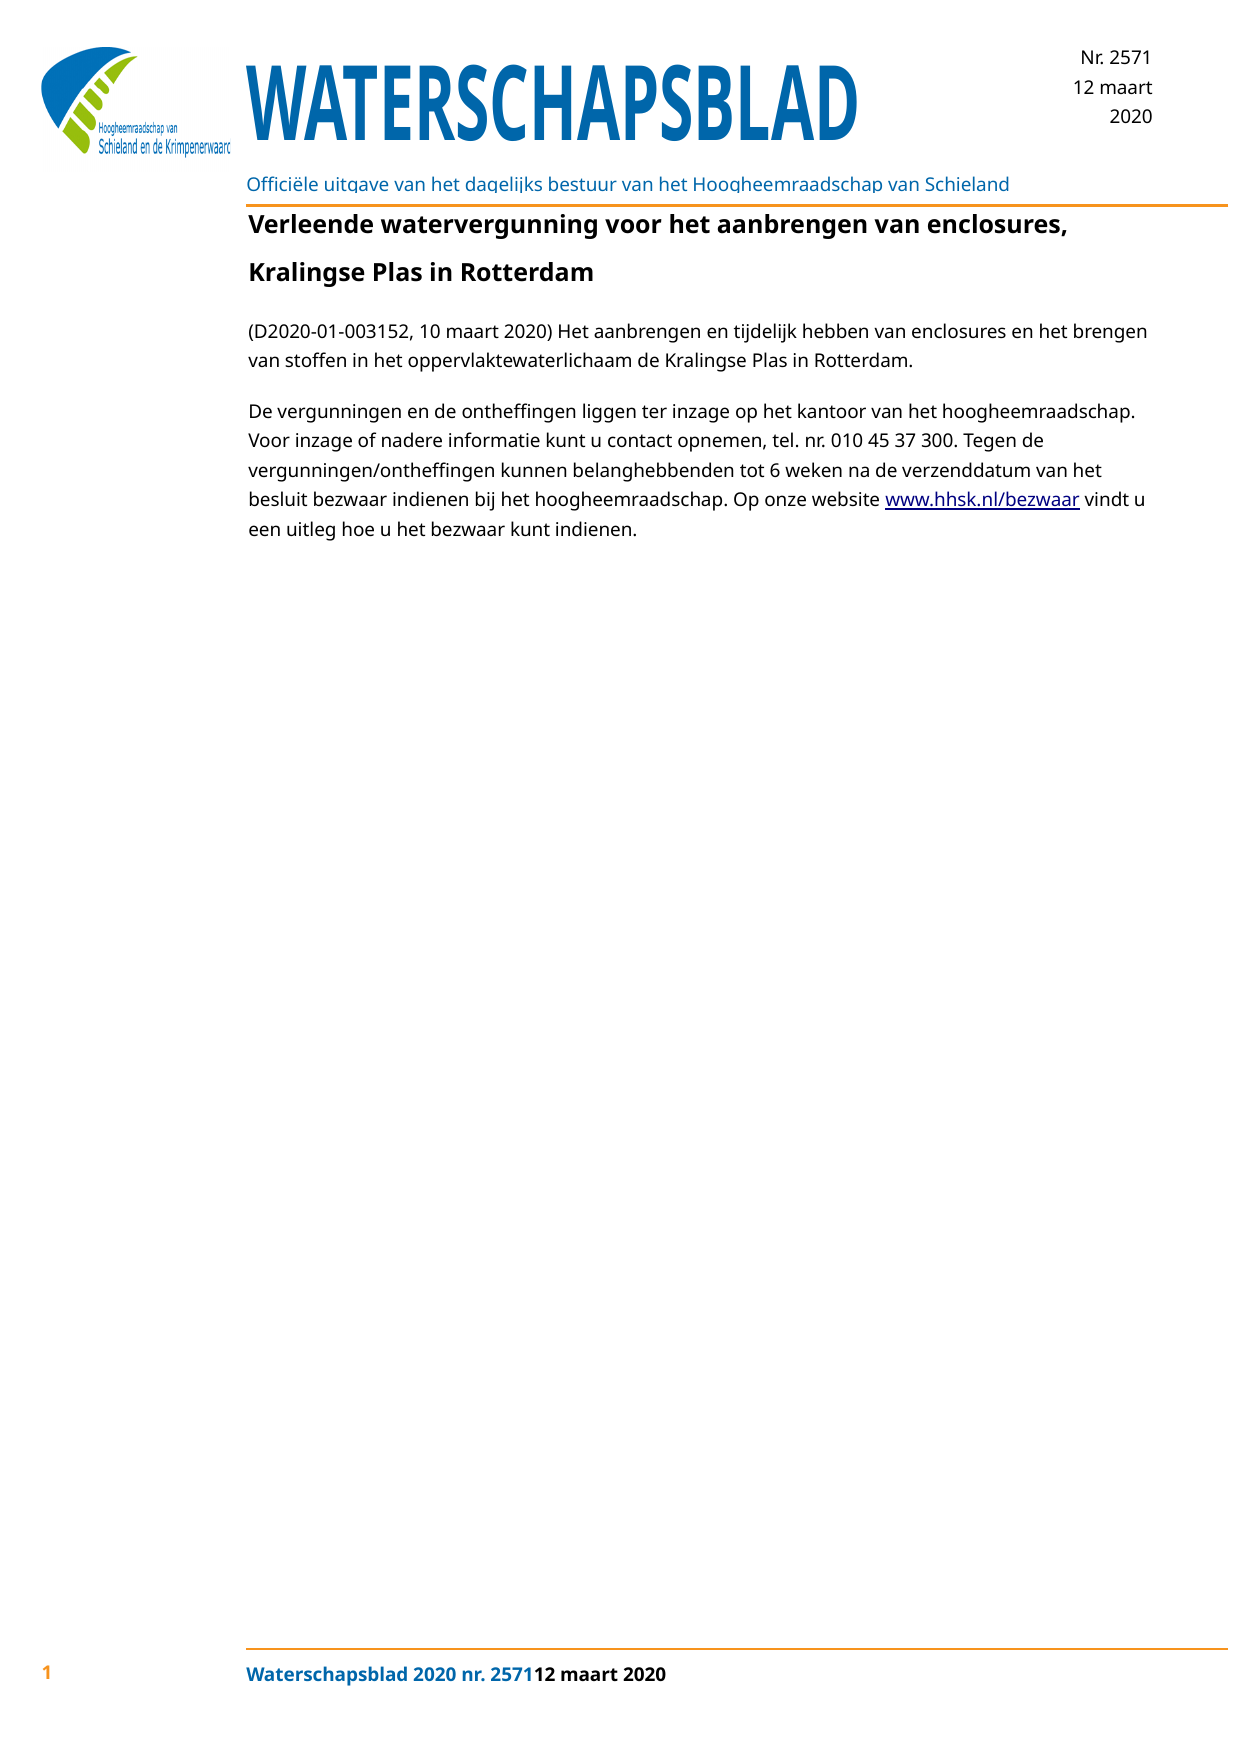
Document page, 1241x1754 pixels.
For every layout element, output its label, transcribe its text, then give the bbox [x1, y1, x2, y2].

text De vergunningen en de ontheffingen liggen ter inzage op het kantoor van het hoogheemraadschap. Voor inzage of nadere informatie kunt u contact opnemen, tel. nr. 010 45 37 300. Tegen de vergunningen/ontheffingen kunnen belanghebbenden tot 6 weken na de verzenddatum van het besluit bezwaar indienen bij het hoogheemraadschap. Op onze website www.hhsk.nl/bezwaar vindt u een uitleg hoe u het bezwaar kunt indienen. [248, 398, 1152, 542]
text (D2020-01-003152, 10 maart 2020) Het aanbrengen en tijdelijk hebben van enclosures en het brengen van stoffen in het oppervlaktewaterlichaam de Kralingse Plas in Rotterdam. [248, 318, 1152, 373]
picture [41, 47, 231, 172]
text Verleende watervergunning voor het aanbrengen van enclosures, Kralingse Plas in Rotterdam [248, 207, 1152, 288]
